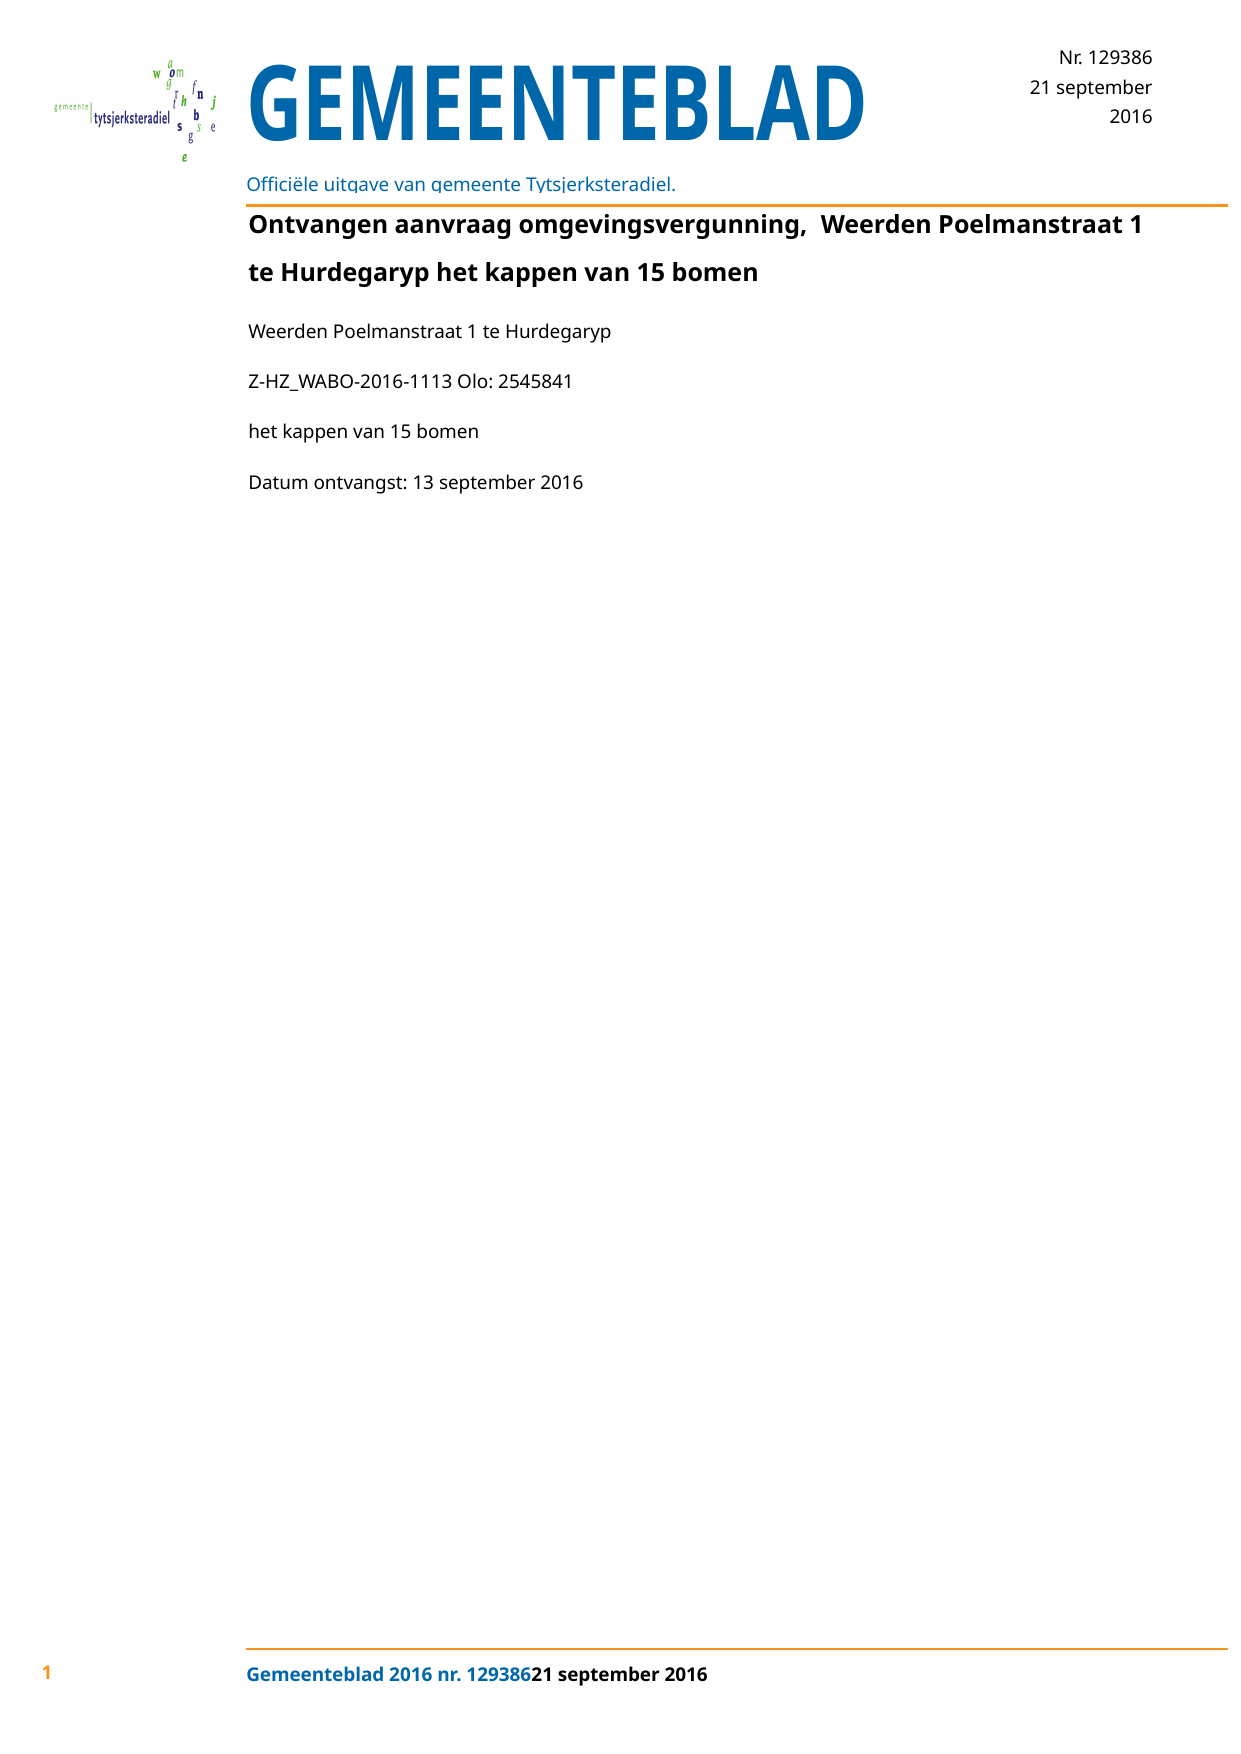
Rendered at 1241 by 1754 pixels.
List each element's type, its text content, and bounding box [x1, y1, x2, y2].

text Z-HZ_WABO-2016-1113 Olo: 2545841 [248, 368, 1152, 394]
text Datum ontvangst: 13 september 2016 [248, 469, 1152, 495]
picture [41, 47, 231, 172]
text Weerden Poelmanstraat 1 te Hurdegaryp [248, 318, 1152, 344]
text Ontvangen aanvraag omgevingsvergunning, Weerden Poelmanstraat 1 te Hurdegaryp het kappen van 15 bomen [248, 207, 1152, 288]
text het kappen van 15 bomen [248, 419, 1152, 444]
